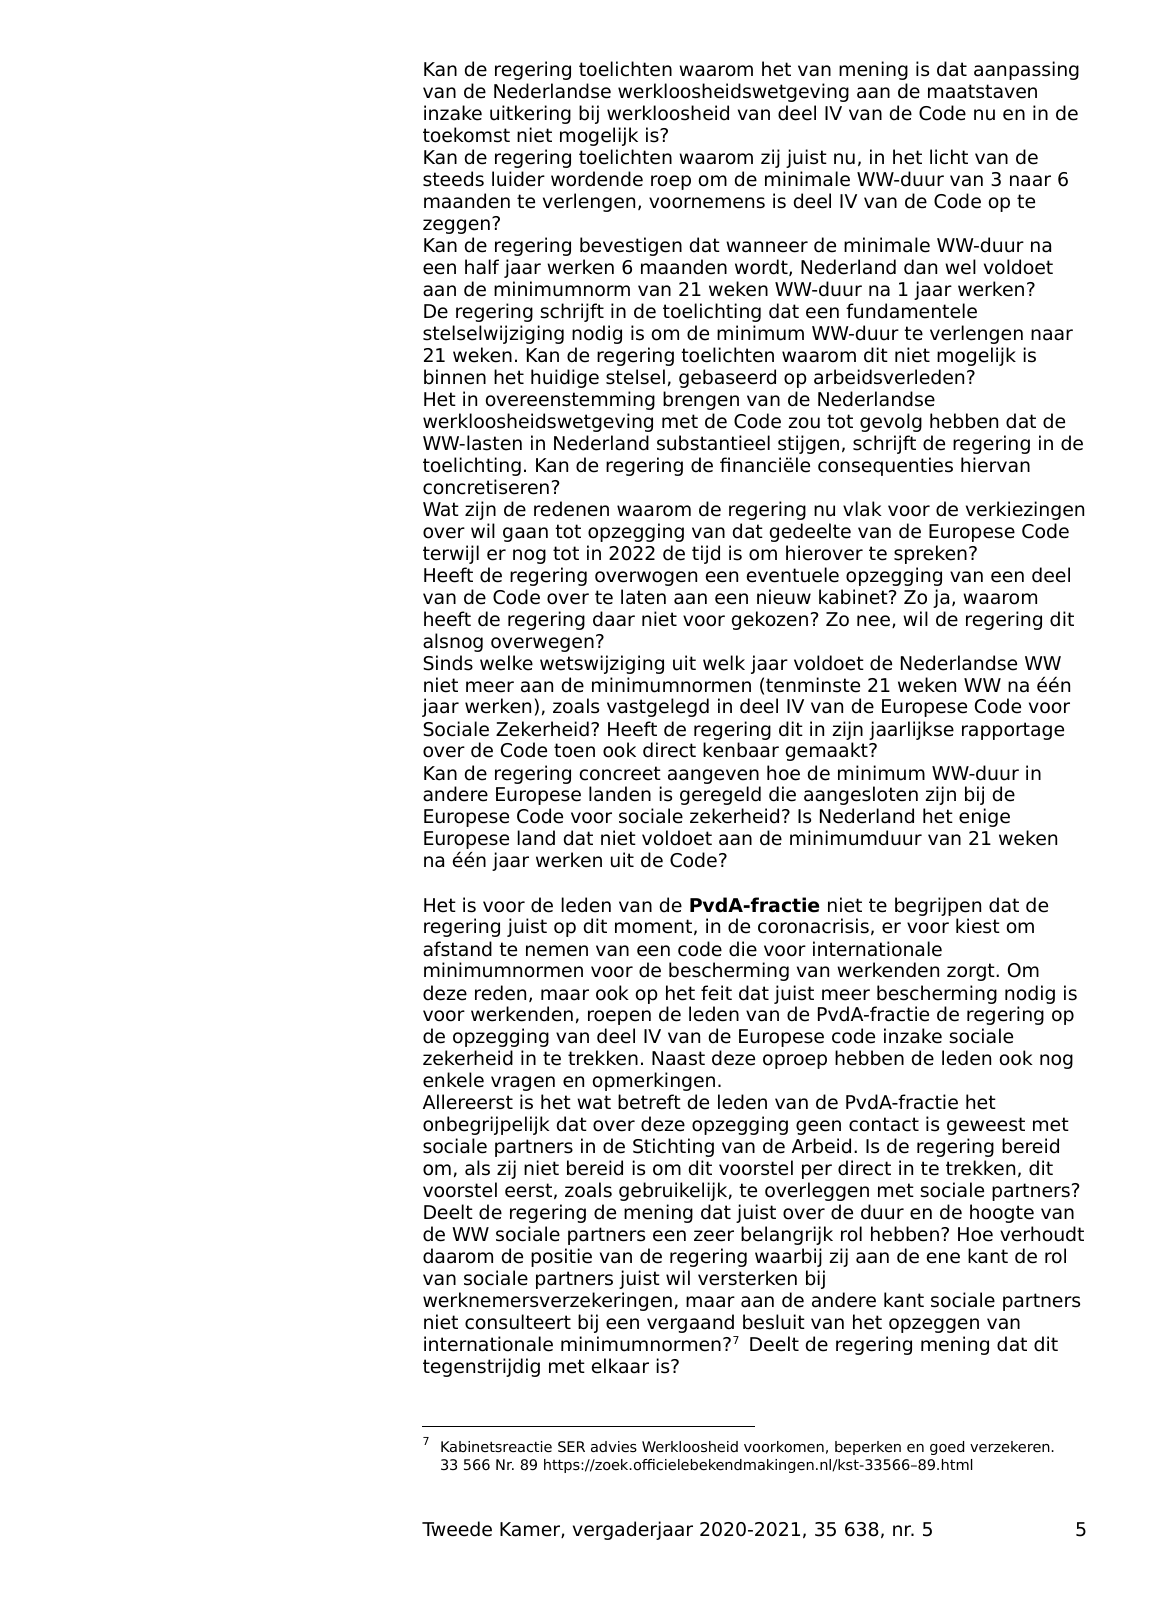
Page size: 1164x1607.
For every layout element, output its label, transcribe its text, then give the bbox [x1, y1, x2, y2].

text Kan de regering bevestigen dat wanneer de minimale WW-duur na een half jaar werken 6 maanden wordt, Nederland dan wel voldoet aan de minimumnorm van 21 weken WW-duur na 1 jaar werken? [422, 235, 1087, 301]
text Kan de regering toelichten waarom zij juist nu, in het licht van de steeds luider wordende roep om de minimale WW-duur van 3 naar 6 maanden te verlengen, voornemens is deel IV van de Code op te zeggen? [422, 147, 1087, 235]
text Heeft de regering overwogen een eventuele opzegging van een deel van de Code over te laten aan een nieuw kabinet? Zo ja, waarom heeft de regering daar niet voor gekozen? Zo nee, wil de regering dit alsnog overwegen? [422, 564, 1087, 652]
text Kan de regering concreet aangeven hoe de minimum WW-duur in andere Europese landen is geregeld die aangesloten zijn bij de Europese Code voor sociale zekerheid? Is Nederland het enige Europese land dat niet voldoet aan de minimumduur van 21 weken na één jaar werken uit de Code? [422, 762, 1087, 872]
text Het is voor de leden van de PvdA-fractie niet te begrijpen dat de regering juist op dit moment, in de coronacrisis, er voor kiest om afstand te nemen van een code die voor internationale minimumnormen voor de bescherming van werkenden zorgt. Om deze reden, maar ook op het feit dat juist meer bescherming nodig is voor werkenden, roepen de leden van de PvdA-fractie de regering op de opzegging van deel IV van de Europese code inzake sociale zekerheid in te trekken. Naast deze oproep hebben de leden ook nog enkele vragen en opmerkingen. [422, 894, 1087, 1092]
text Sinds welke wetswijziging uit welk jaar voldoet de Nederlandse WW niet meer aan de minimumnormen (tenminste 21 weken WW na één jaar werken), zoals vastgelegd in deel IV van de Europese Code voor Sociale Zekerheid? Heeft de regering dit in zijn jaarlijkse rapportage over de Code toen ook direct kenbaar gemaakt? [422, 652, 1087, 762]
text Het in overeenstemming brengen van de Nederlandse werkloosheidswetgeving met de Code zou tot gevolg hebben dat de WW-lasten in Nederland substantieel stijgen, schrijft de regering in de toelichting. Kan de regering de financiële consequenties hiervan concretiseren? [422, 389, 1087, 499]
text De regering schrijft in de toelichting dat een fundamentele stelselwijziging nodig is om de minimum WW-duur te verlengen naar 21 weken. Kan de regering toelichten waarom dit niet mogelijk is binnen het huidige stelsel, gebaseerd op arbeidsverleden? [422, 301, 1087, 389]
text Kabinetsreactie SER advies Werkloosheid voorkomen, beperken en goed verzekeren. 33 566 Nr. 89 https://zoek.officielebekendmakingen.nl/kst-33566–89.html [422, 1435, 1087, 1474]
text Wat zijn de redenen waarom de regering nu vlak voor de verkiezingen over wil gaan tot opzegging van dat gedeelte van de Europese Code terwijl er nog tot in 2022 de tijd is om hierover te spreken? [422, 499, 1087, 564]
text Kan de regering toelichten waarom het van mening is dat aanpassing van de Nederlandse werkloosheidswetgeving aan de maatstaven inzake uitkering bij werkloosheid van deel IV van de Code nu en in de toekomst niet mogelijk is? [422, 59, 1087, 147]
text Allereerst is het wat betreft de leden van de PvdA-fractie het onbegrijpelijk dat over deze opzegging geen contact is geweest met sociale partners in de Stichting van de Arbeid. Is de regering bereid om, als zij niet bereid is om dit voorstel per direct in te trekken, dit voorstel eerst, zoals gebruikelijk, te overleggen met sociale partners? Deelt de regering de mening dat juist over de duur en de hoogte van de WW sociale partners een zeer belangrijk rol hebben? Hoe verhoudt daarom de positie van de regering waarbij zij aan de ene kant de rol van sociale partners juist wil versterken bij werknemersverzekeringen, maar aan de andere kant sociale partners niet consulteert bij een vergaand besluit van het opzeggen van internationale minimumnormen? Deelt de regering mening dat dit tegenstrijdig met elkaar is? [422, 1092, 1087, 1378]
